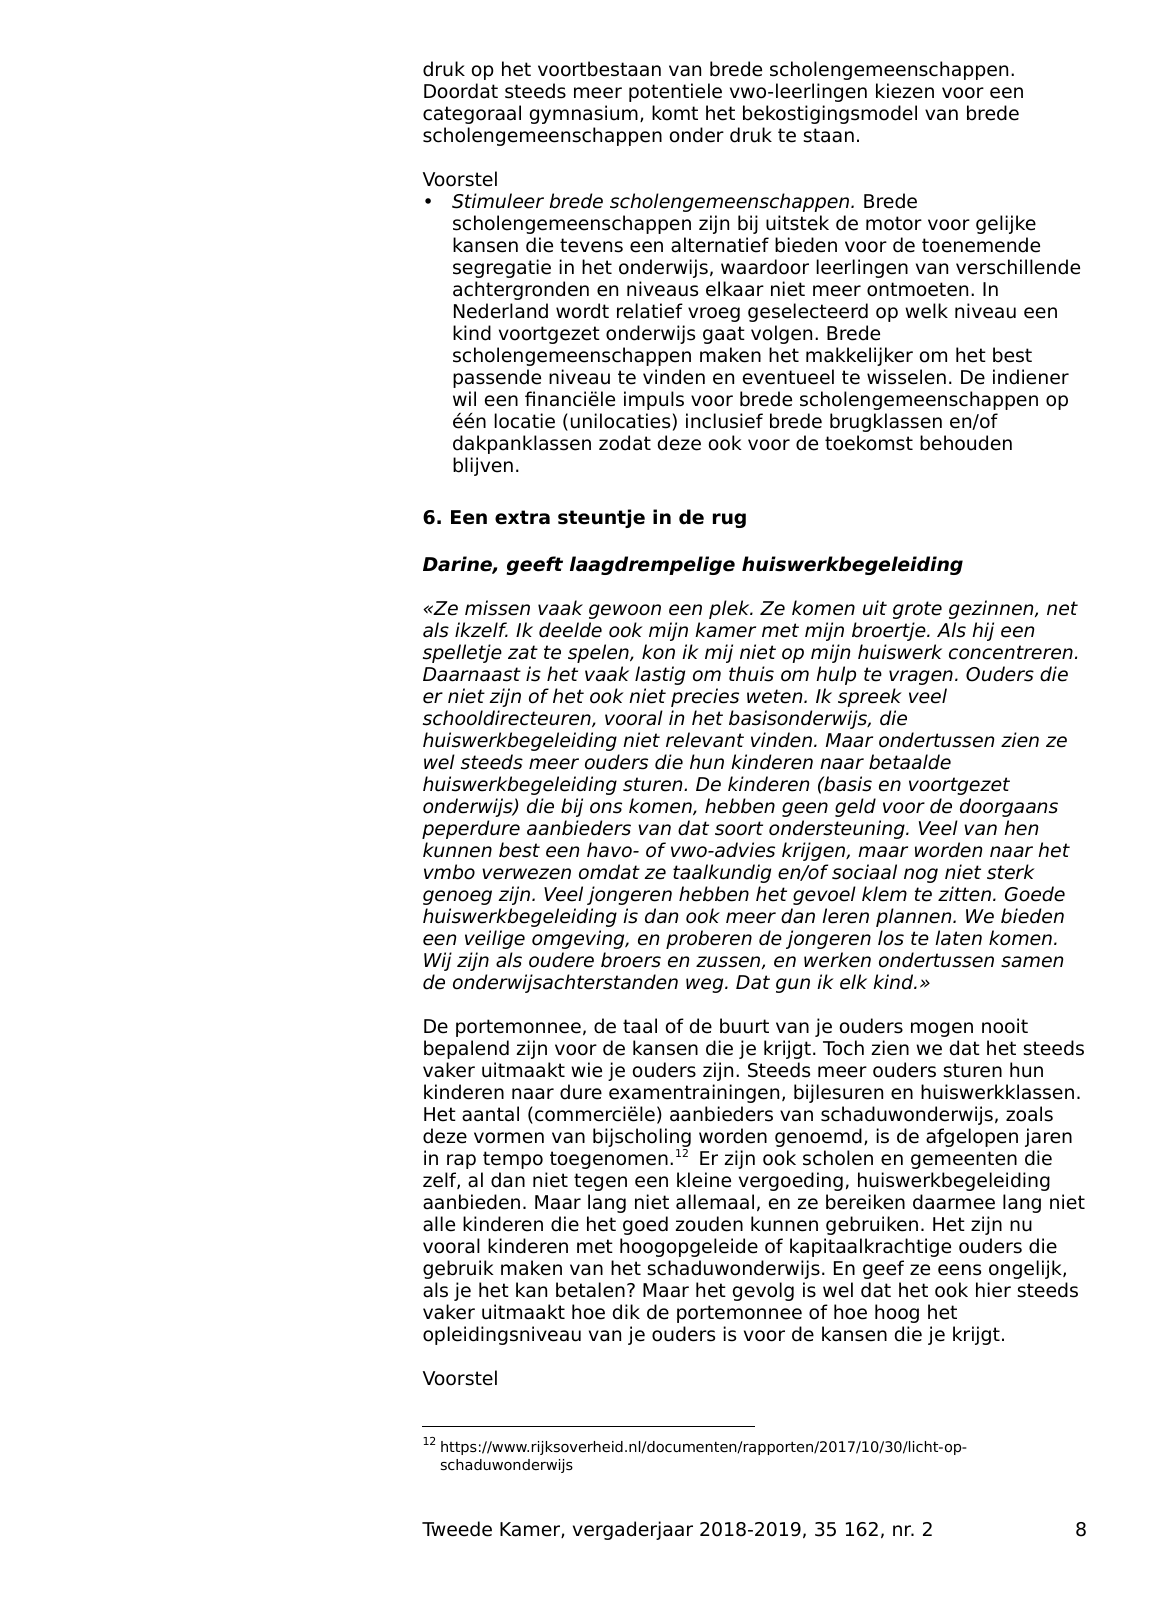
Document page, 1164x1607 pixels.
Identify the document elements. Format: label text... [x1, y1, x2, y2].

text druk op het voortbestaan van brede scholengemeenschappen. Doordat steeds meer potentiele vwo-leerlingen kiezen voor een categoraal gymnasium, komt het bekostigingsmodel van brede scholengemeenschappen onder druk te staan. [422, 59, 1087, 147]
subtitle Darine, geeft laagdrempelige huiswerkbegeleiding [422, 554, 1087, 576]
text «Ze missen vaak gewoon een plek. Ze komen uit grote gezinnen, net als ikzelf. Ik deelde ook mijn kamer met mijn broertje. Als hij een spelletje zat te spelen, kon ik mij niet op mijn huiswerk concentreren. Daarnaast is het vaak lastig om thuis om hulp te vragen. Ouders die er niet zijn of het ook niet precies weten. Ik spreek veel schooldirecteuren, vooral in het basisonderwijs, die huiswerkbegeleiding niet relevant vinden. Maar ondertussen zien ze wel steeds meer ouders die hun kinderen naar betaalde huiswerkbegeleiding sturen. De kinderen (basis en voortgezet onderwijs) die bij ons komen, hebben geen geld voor de doorgaans peperdure aanbieders van dat soort ondersteuning. Veel van hen kunnen best een havo- of vwo-advies krijgen, maar worden naar het vmbo verwezen omdat ze taalkundig en/of sociaal nog niet sterk genoeg zijn. Veel jongeren hebben het gevoel klem te zitten. Goede huiswerkbegeleiding is dan ook meer dan leren plannen. We bieden een veilige omgeving, en proberen de jongeren los te laten komen. Wij zijn als oudere broers en zussen, en werken ondertussen samen de onderwijsachterstanden weg. Dat gun ik elk kind.» [422, 598, 1087, 994]
text https://www.rijksoverheid.nl/documenten/rapporten/2017/10/30/licht-op-schaduwonderwijs [422, 1435, 1087, 1474]
text Voorstel [422, 169, 1087, 191]
subtitle 6. Een extra steuntje in de rug [422, 507, 1087, 529]
text Voorstel [422, 1368, 1087, 1390]
text De portemonnee, de taal of de buurt van je ouders mogen nooit bepalend zijn voor de kansen die je krijgt. Toch zien we dat het steeds vaker uitmaakt wie je ouders zijn. Steeds meer ouders sturen hun kinderen naar dure examentrainingen, bijlesuren en huiswerkklassen. Het aantal (commerciële) aanbieders van schaduwonderwijs, zoals deze vormen van bijscholing worden genoemd, is de afgelopen jaren in rap tempo toegenomen. Er zijn ook scholen en gemeenten die zelf, al dan niet tegen een kleine vergoeding, huiswerkbegeleiding aanbieden. Maar lang niet allemaal, en ze bereiken daarmee lang niet alle kinderen die het goed zouden kunnen gebruiken. Het zijn nu vooral kinderen met hoogopgeleide of kapitaalkrachtige ouders die gebruik maken van het schaduwonderwijs. En geef ze eens ongelijk, als je het kan betalen? Maar het gevolg is wel dat het ook hier steeds vaker uitmaakt hoe dik de portemonnee of hoe hoog het opleidingsniveau van je ouders is voor de kansen die je krijgt. [422, 1016, 1087, 1346]
text • Stimuleer brede scholengemeenschappen. Brede scholengemeenschappen zijn bij uitstek de motor voor gelijke kansen die tevens een alternatief bieden voor de toenemende segregatie in het onderwijs, waardoor leerlingen van verschillende achtergronden en niveaus elkaar niet meer ontmoeten. In Nederland wordt relatief vroeg geselecteerd op welk niveau een kind voortgezet onderwijs gaat volgen. Brede scholengemeenschappen maken het makkelijker om het best passende niveau te vinden en eventueel te wisselen. De indiener wil een financiële impuls voor brede scholengemeenschappen op één locatie (unilocaties) inclusief brede brugklassen en/of dakpanklassen zodat deze ook voor de toekomst behouden blijven. [422, 191, 1087, 477]
